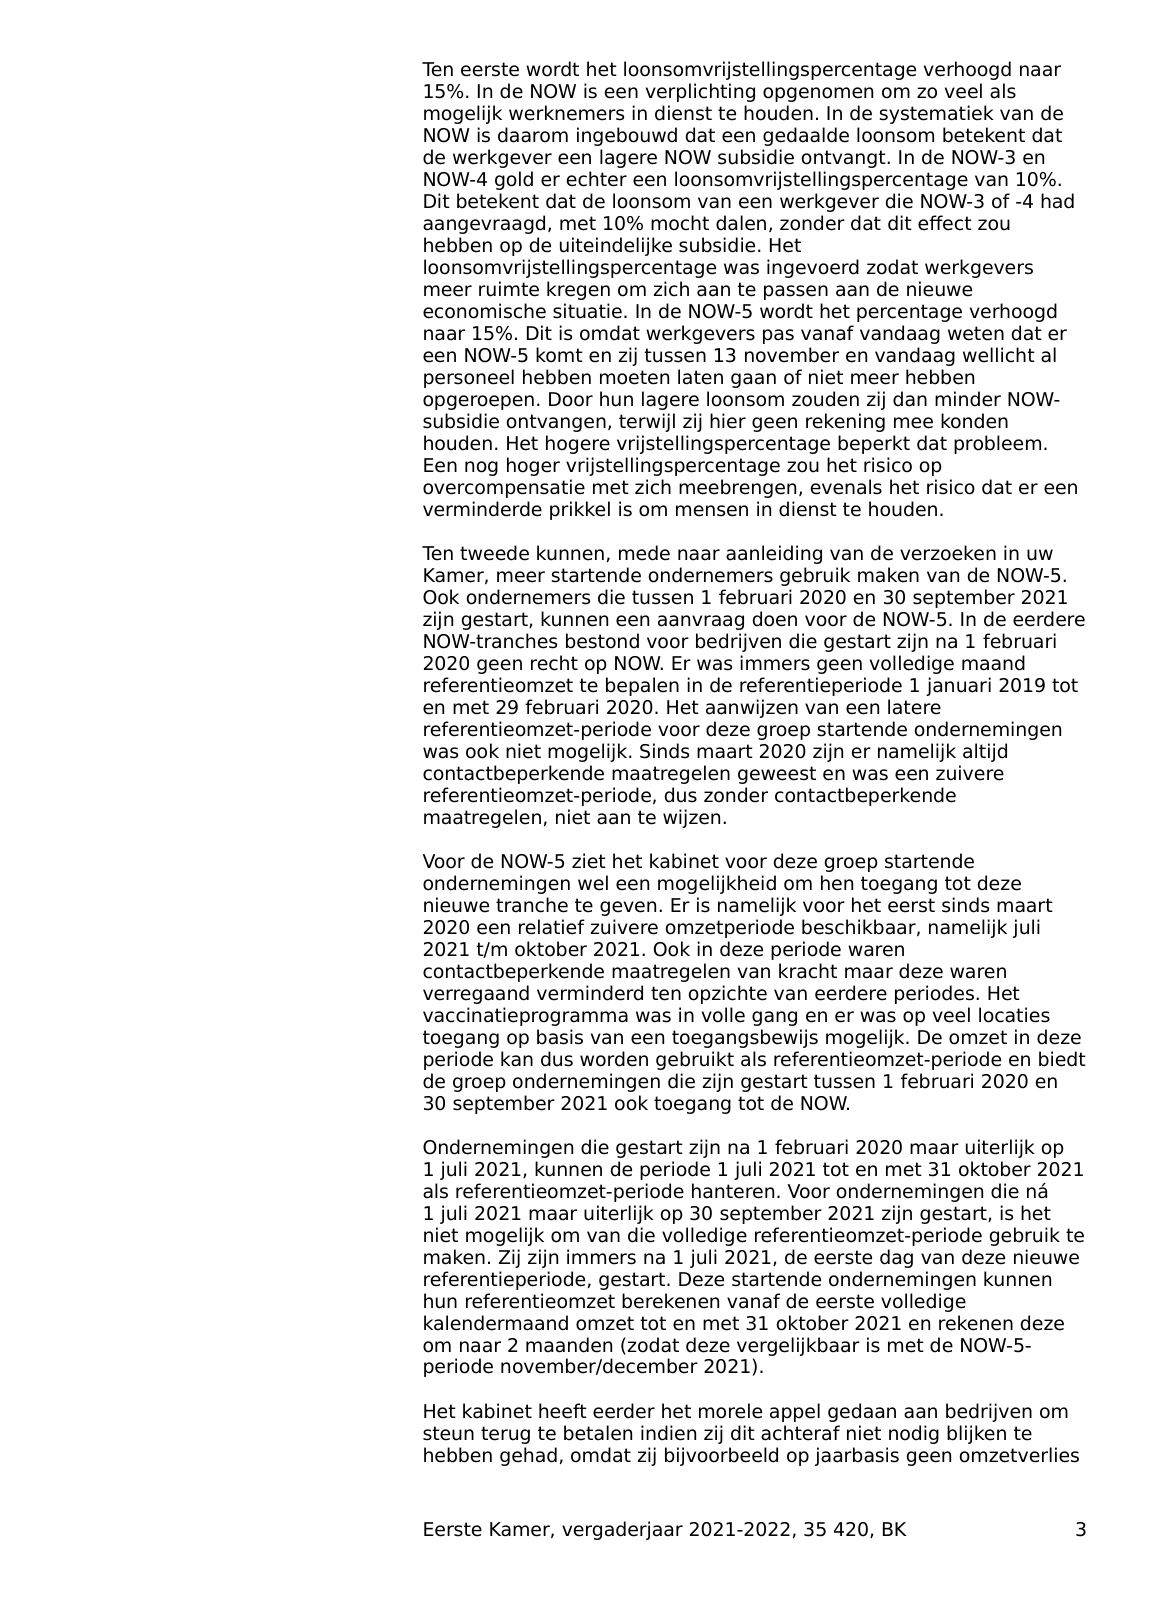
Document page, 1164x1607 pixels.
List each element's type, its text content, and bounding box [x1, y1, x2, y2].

text Ten eerste wordt het loonsomvrijstellingspercentage verhoogd naar 15%. In de NOW is een verplichting opgenomen om zo veel als mogelijk werknemers in dienst te houden. In de systematiek van de NOW is daarom ingebouwd dat een gedaalde loonsom betekent dat de werkgever een lagere NOW subsidie ontvangt. In de NOW-3 en NOW-4 gold er echter een loonsomvrijstellingspercentage van 10%. Dit betekent dat de loonsom van een werkgever die NOW-3 of -4 had aangevraagd, met 10% mocht dalen, zonder dat dit effect zou hebben op de uiteindelijke subsidie. Het loonsomvrijstellingspercentage was ingevoerd zodat werkgevers meer ruimte kregen om zich aan te passen aan de nieuwe economische situatie. In de NOW-5 wordt het percentage verhoogd naar 15%. Dit is omdat werkgevers pas vanaf vandaag weten dat er een NOW-5 komt en zij tussen 13 november en vandaag wellicht al personeel hebben moeten laten gaan of niet meer hebben opgeroepen. Door hun lagere loonsom zouden zij dan minder NOW-subsidie ontvangen, terwijl zij hier geen rekening mee konden houden. Het hogere vrijstellingspercentage beperkt dat probleem. Een nog hoger vrijstellingspercentage zou het risico op overcompensatie met zich meebrengen, evenals het risico dat er een verminderde prikkel is om mensen in dienst te houden. [422, 59, 1087, 521]
text Het kabinet heeft eerder het morele appel gedaan aan bedrijven om steun terug te betalen indien zij dit achteraf niet nodig blijken te hebben gehad, omdat zij bijvoorbeeld op jaarbasis geen omzetverlies [422, 1401, 1087, 1467]
text Ondernemingen die gestart zijn na 1 februari 2020 maar uiterlijk op 1 juli 2021, kunnen de periode 1 juli 2021 tot en met 31 oktober 2021 als referentieomzet-periode hanteren. Voor ondernemingen die ná 1 juli 2021 maar uiterlijk op 30 september 2021 zijn gestart, is het niet mogelijk om van die volledige referentieomzet-periode gebruik te maken. Zij zijn immers na 1 juli 2021, de eerste dag van deze nieuwe referentieperiode, gestart. Deze startende ondernemingen kunnen hun referentieomzet berekenen vanaf de eerste volledige kalendermaand omzet tot en met 31 oktober 2021 en rekenen deze om naar 2 maanden (zodat deze vergelijkbaar is met de NOW-5-periode november/december 2021). [422, 1137, 1087, 1378]
text Ten tweede kunnen, mede naar aanleiding van de verzoeken in uw Kamer, meer startende ondernemers gebruik maken van de NOW-5. Ook ondernemers die tussen 1 februari 2020 en 30 september 2021 zijn gestart, kunnen een aanvraag doen voor de NOW-5. In de eerdere NOW-tranches bestond voor bedrijven die gestart zijn na 1 februari 2020 geen recht op NOW. Er was immers geen volledige maand referentieomzet te bepalen in de referentieperiode 1 januari 2019 tot en met 29 februari 2020. Het aanwijzen van een latere referentieomzet-periode voor deze groep startende ondernemingen was ook niet mogelijk. Sinds maart 2020 zijn er namelijk altijd contactbeperkende maatregelen geweest en was een zuivere referentieomzet-periode, dus zonder contactbeperkende maatregelen, niet aan te wijzen. [422, 543, 1087, 828]
text Voor de NOW-5 ziet het kabinet voor deze groep startende ondernemingen wel een mogelijkheid om hen toegang tot deze nieuwe tranche te geven. Er is namelijk voor het eerst sinds maart 2020 een relatief zuivere omzetperiode beschikbaar, namelijk juli 2021 t/m oktober 2021. Ook in deze periode waren contactbeperkende maatregelen van kracht maar deze waren verregaand verminderd ten opzichte van eerdere periodes. Het vaccinatieprogramma was in volle gang en er was op veel locaties toegang op basis van een toegangsbewijs mogelijk. De omzet in deze periode kan dus worden gebruikt als referentieomzet-periode en biedt de groep ondernemingen die zijn gestart tussen 1 februari 2020 en 30 september 2021 ook toegang tot de NOW. [422, 851, 1087, 1114]
